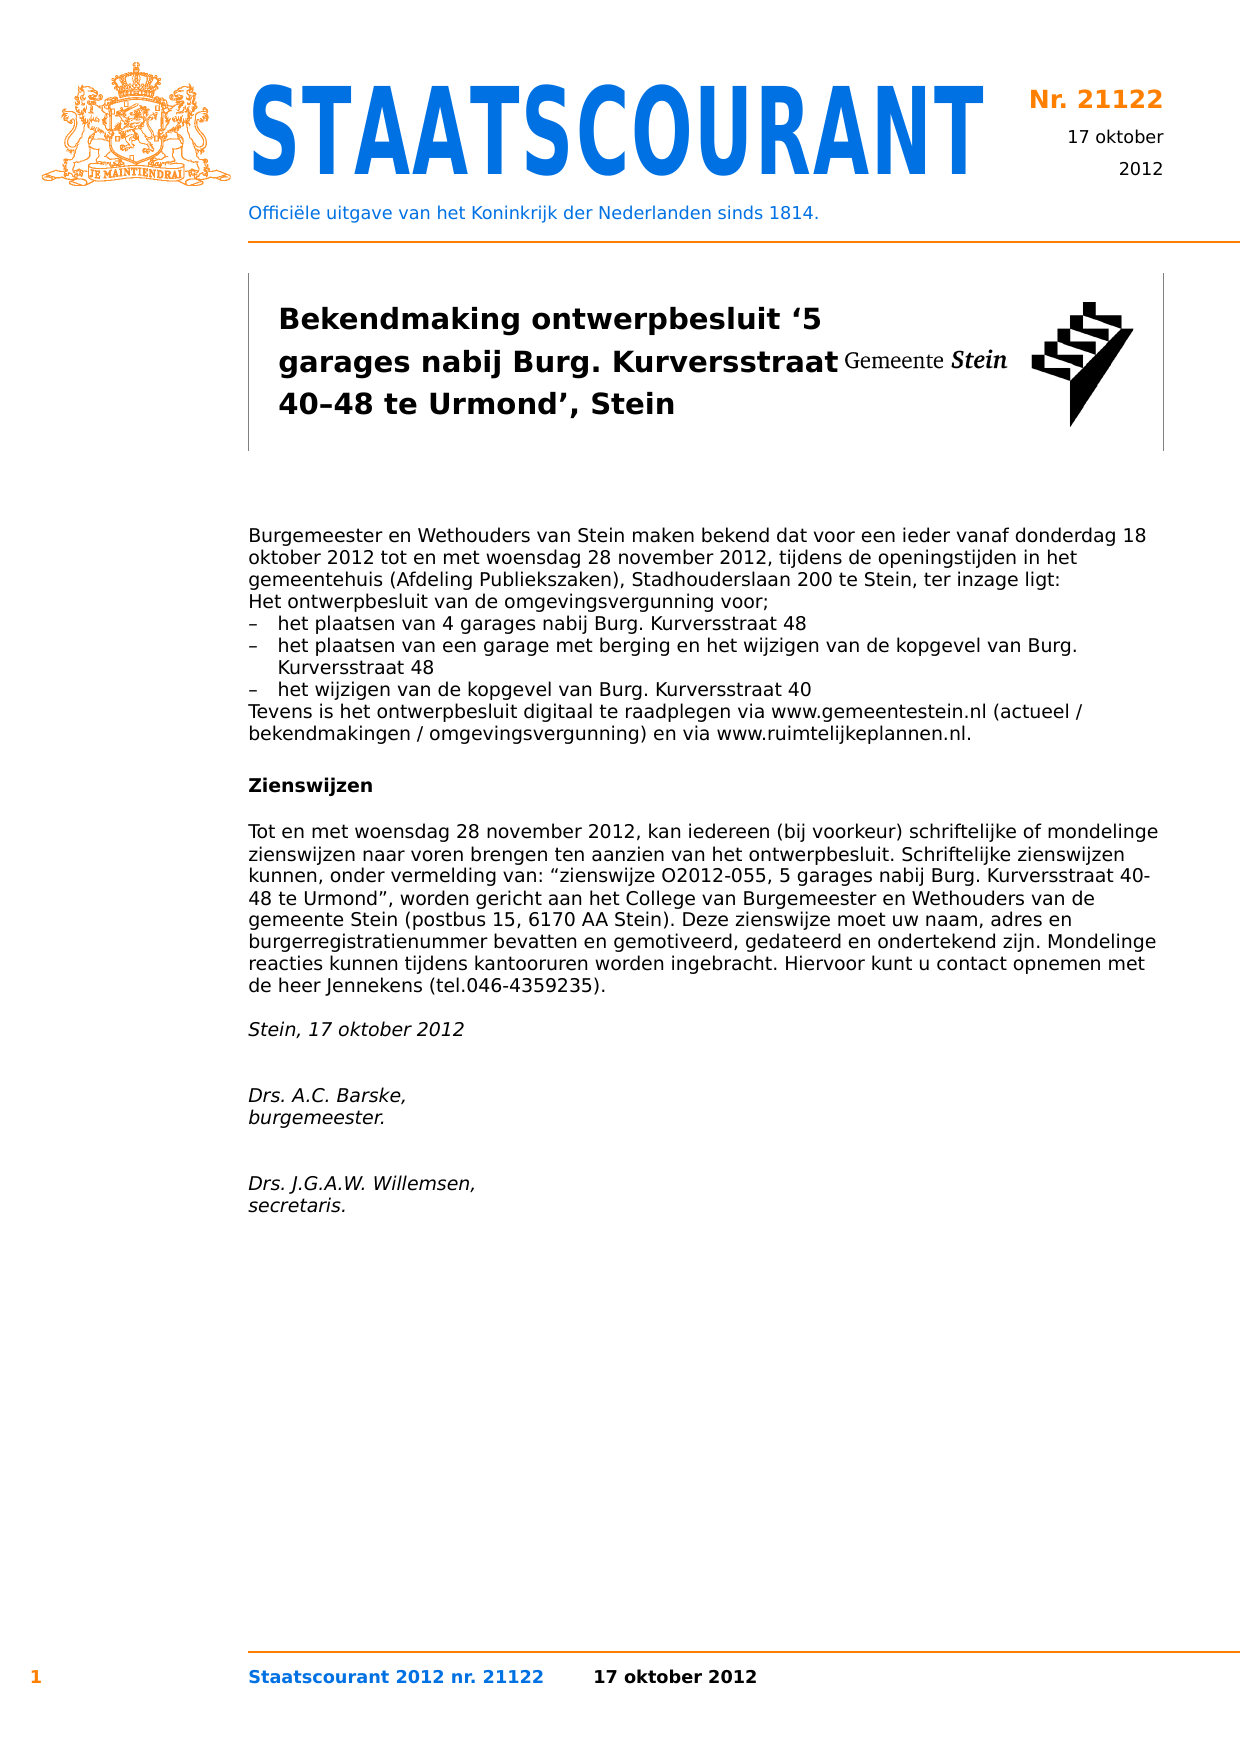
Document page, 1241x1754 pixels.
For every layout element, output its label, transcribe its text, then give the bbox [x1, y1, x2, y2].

text Het ontwerpbesluit van de omgevingsvergunning voor; [248, 591, 1163, 613]
table_cell 17 oktober [998, 121, 1240, 153]
table_cell Officiële uitgave van het Koninkrijk der Nederlanden sinds 1814. [248, 203, 1240, 241]
subtitle Zienswijzen [248, 774, 1163, 796]
text Drs. A.C. Barske, burgemeester. [248, 1063, 1163, 1129]
text – het wijzigen van de kopgevel van Burg. Kurversstraat 40 [248, 678, 1163, 701]
text Tot en met woensdag 28 november 2012, kan iedereen (bij voorkeur) schriftelijke of mondelinge zienswijzen naar voren brengen ten aanzien van het ontwerpbesluit. Schriftelijke zienswijzen kunnen, onder vermelding van: “zienswijze O2012-055, 5 garages nabij Burg. Kurversstraat 40-48 te Urmond”, worden gericht aan het College van Burgemeester en Wethouders van de gemeente Stein (postbus 15, 6170 AA Stein). Deze zienswijze moet uw naam, adres en burgerregistratienummer bevatten en gemotiveerd, gedateerd en ondertekend zijn. Mondelinge reacties kunnen tijdens kantooruren worden ingebracht. Hiervoor kunt u contact opnemen met de heer Jennekens (tel.046-4359235). [248, 821, 1163, 997]
table_header [25, 62, 248, 241]
text – het plaatsen van een garage met berging en het wijzigen van de kopgevel van Burg. Kurversstraat 48 [248, 634, 1163, 678]
table_cell 2012 [998, 153, 1240, 203]
table_header STAATSCOURANT [248, 62, 998, 203]
picture [844, 302, 1134, 427]
text Drs. J.G.A.W. Willemsen, secretaris. [248, 1151, 1163, 1217]
text Tevens is het ontwerpbesluit digitaal te raadplegen via www.gemeentestein.nl (actueel / bekendmakingen / omgevingsvergunning) en via www.ruimtelijkeplannen.nl. [248, 701, 1163, 744]
subtitle Bekendmaking ontwerpbesluit ‘5 garages nabij Burg. Kurversstraat 40–48 te Urmond’, Stein [249, 273, 1163, 451]
table_header Nr. 21122 [998, 62, 1240, 121]
text – het plaatsen van 4 garages nabij Burg. Kurversstraat 48 [248, 613, 1163, 634]
picture [41, 62, 231, 186]
text Stein, 17 oktober 2012 [248, 1019, 1163, 1041]
text Burgemeester en Wethouders van Stein maken bekend dat voor een ieder vanaf donderdag 18 oktober 2012 tot en met woensdag 28 november 2012, tijdens de openingstijden in het gemeentehuis (Afdeling Publiekszaken), Stadhouderslaan 200 te Stein, ter inzage ligt: [248, 525, 1163, 591]
